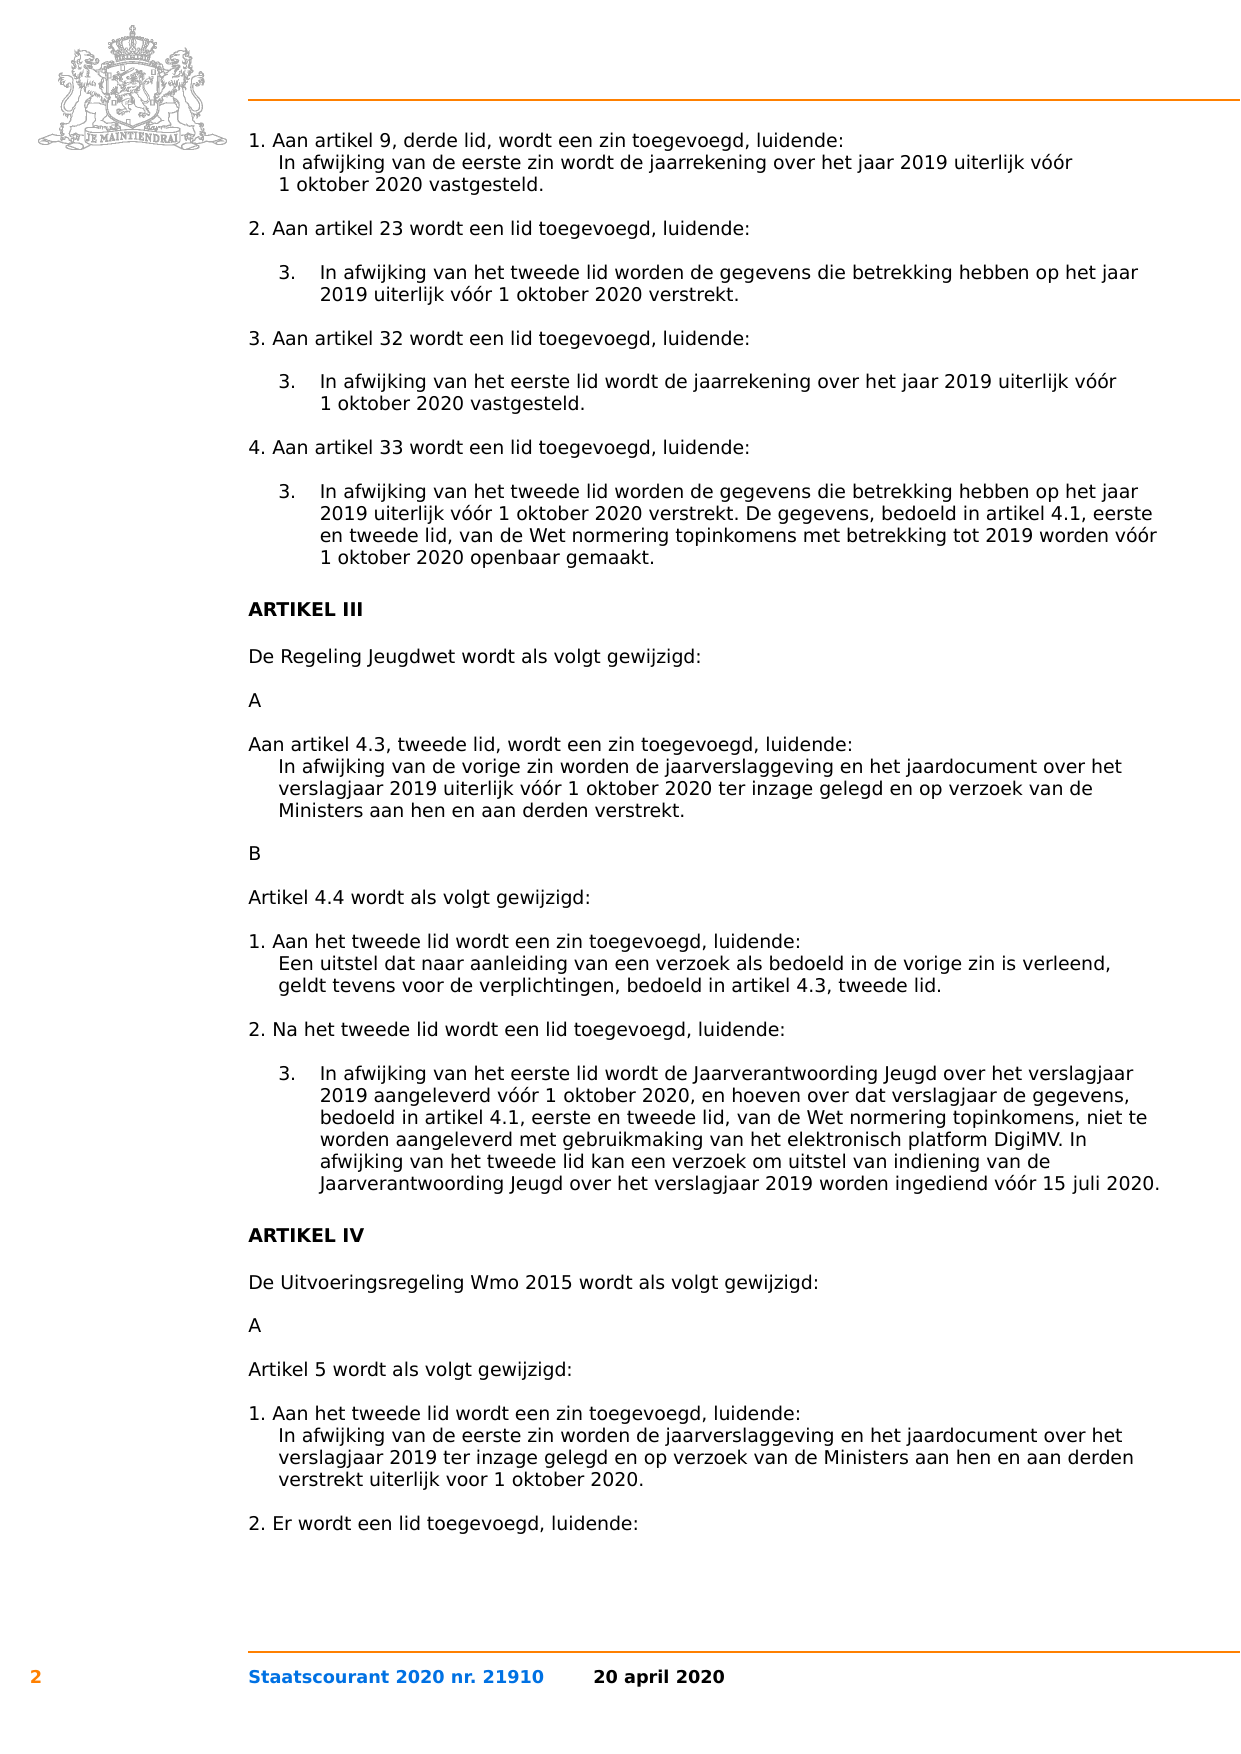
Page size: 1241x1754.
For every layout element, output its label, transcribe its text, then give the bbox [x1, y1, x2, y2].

text 2. Aan artikel 23 wordt een lid toegevoegd, luidende: [248, 218, 1163, 240]
text De Regeling Jeugdwet wordt als volgt gewijzigd: [248, 646, 1163, 668]
text In afwijking van de eerste zin wordt de jaarrekening over het jaar 2019 uiterlijk vóór 1 oktober 2020 vastgesteld. [278, 152, 1163, 196]
text B [248, 843, 1163, 865]
text 1. Aan artikel 9, derde lid, wordt een zin toegevoegd, luidende: [248, 130, 1163, 152]
text A [248, 690, 1163, 712]
text In afwijking van de vorige zin worden de jaarverslaggeving en het jaardocument over het verslagjaar 2019 uiterlijk vóór 1 oktober 2020 ter inzage gelegd en op verzoek van de Ministers aan hen en aan derden verstrekt. [278, 756, 1163, 821]
text De Uitvoeringsregeling Wmo 2015 wordt als volgt gewijzigd: [248, 1272, 1163, 1293]
text 1. Aan het tweede lid wordt een zin toegevoegd, luidende: [248, 1403, 1163, 1425]
text 3. In afwijking van het eerste lid wordt de Jaarverantwoording Jeugd over het verslagjaar 2019 aangeleverd vóór 1 oktober 2020, en hoeven over dat verslagjaar de gegevens, bedoeld in artikel 4.1, eerste en tweede lid, van de Wet normering topinkomens, niet te worden aangeleverd met gebruikmaking van het elektronisch platform DigiMV. In afwijking van het tweede lid kan een verzoek om uitstel van indiening van de Jaarverantwoording Jeugd over het verslagjaar 2019 worden ingediend vóór 15 juli 2020. [278, 1063, 1163, 1194]
text Aan artikel 4.3, tweede lid, wordt een zin toegevoegd, luidende: [248, 733, 1163, 756]
text 3. In afwijking van het eerste lid wordt de jaarrekening over het jaar 2019 uiterlijk vóór 1 oktober 2020 vastgesteld. [278, 371, 1163, 415]
subtitle ARTIKEL III [248, 599, 1163, 621]
text Een uitstel dat naar aanleiding van een verzoek als bedoeld in de vorige zin is verleend, geldt tevens voor de verplichtingen, bedoeld in artikel 4.3, tweede lid. [278, 953, 1163, 997]
text 3. In afwijking van het tweede lid worden de gegevens die betrekking hebben op het jaar 2019 uiterlijk vóór 1 oktober 2020 verstrekt. De gegevens, bedoeld in artikel 4.1, eerste en tweede lid, van de Wet normering topinkomens met betrekking tot 2019 worden vóór 1 oktober 2020 openbaar gemaakt. [278, 481, 1163, 569]
text 2. Er wordt een lid toegevoegd, luidende: [248, 1513, 1163, 1535]
text 1. Aan het tweede lid wordt een zin toegevoegd, luidende: [248, 931, 1163, 953]
text 3. In afwijking van het tweede lid worden de gegevens die betrekking hebben op het jaar 2019 uiterlijk vóór 1 oktober 2020 verstrekt. [278, 262, 1163, 306]
text A [248, 1315, 1163, 1337]
picture [38, 25, 227, 150]
text Artikel 4.4 wordt als volgt gewijzigd: [248, 887, 1163, 909]
text 2. Na het tweede lid wordt een lid toegevoegd, luidende: [248, 1019, 1163, 1041]
text In afwijking van de eerste zin worden de jaarverslaggeving en het jaardocument over het verslagjaar 2019 ter inzage gelegd en op verzoek van de Ministers aan hen en aan derden verstrekt uiterlijk voor 1 oktober 2020. [278, 1425, 1163, 1491]
text 4. Aan artikel 33 wordt een lid toegevoegd, luidende: [248, 437, 1163, 459]
text Artikel 5 wordt als volgt gewijzigd: [248, 1359, 1163, 1381]
text 3. Aan artikel 32 wordt een lid toegevoegd, luidende: [248, 327, 1163, 349]
subtitle ARTIKEL IV [248, 1224, 1163, 1247]
